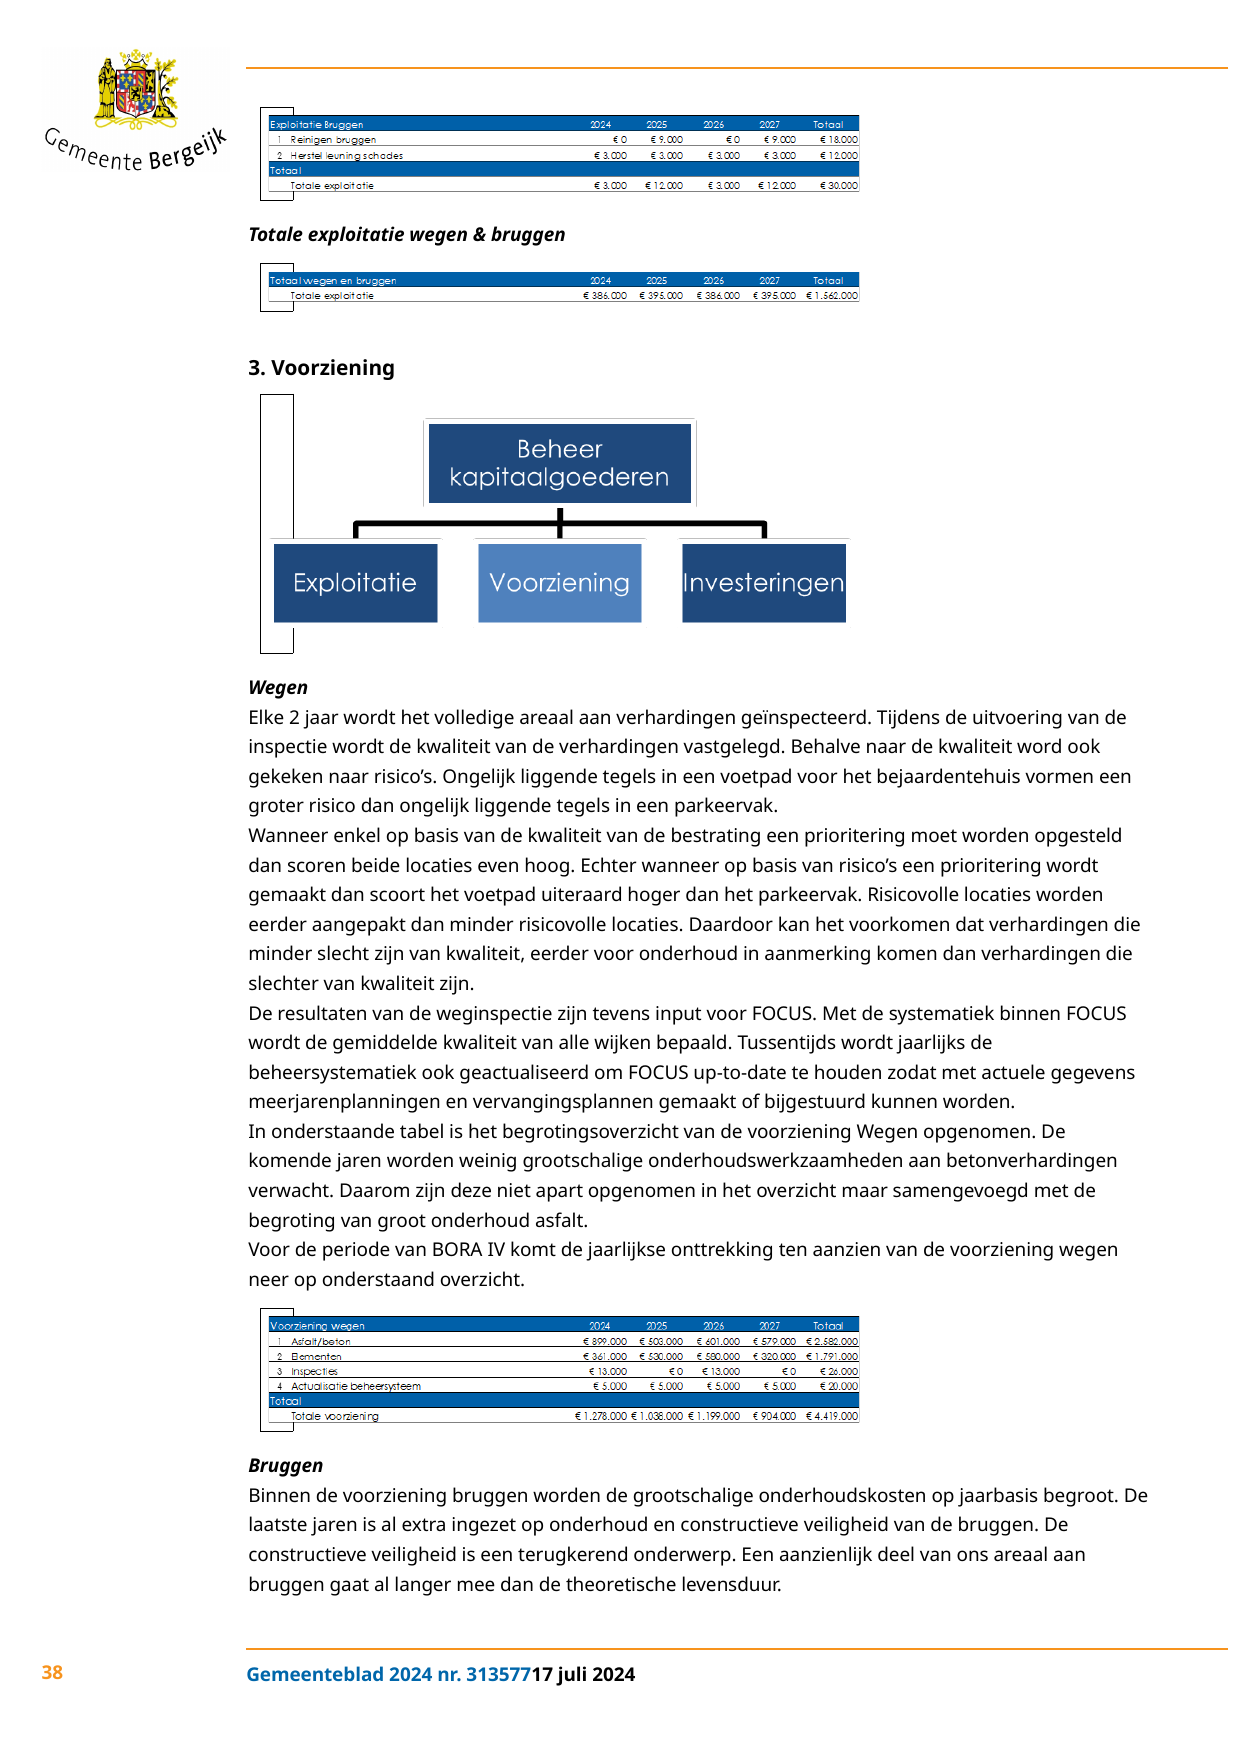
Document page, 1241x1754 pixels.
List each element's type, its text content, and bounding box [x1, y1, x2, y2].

text 3. Voorziening [248, 353, 1152, 382]
picture [41, 47, 231, 172]
text In onderstaande tabel is het begrotingsoverzicht van de voorziening Wegen opgenomen. De komende jaren worden weinig grootschalige onderhoudswerkzaamheden aan betonverhardingen verwacht. Daarom zijn deze niet apart opgenomen in het overzicht maar samengevoegd met de begroting van groot onderhoud asfalt. [248, 1118, 1152, 1233]
picture [268, 402, 860, 644]
text Binnen de voorziening bruggen worden de grootschalige onderhoudskosten op jaarbasis begroot. De laatste jaren is al extra ingezet op onderhoud en constructieve veiligheid van de bruggen. De constructieve veiligheid is een terugkerend onderwerp. Een aanzienlijk deel van ons areaal aan bruggen gaat al langer mee dan de theoretische levensduur. [248, 1482, 1152, 1597]
text Wegen [248, 674, 1152, 700]
picture [268, 115, 860, 192]
text De resultaten van de weginspectie zijn tevens input voor FOCUS. Met de systematiek binnen FOCUS wordt de gemiddelde kwaliteit van alle wijken bepaald. Tussentijds wordt jaarlijks de beheersystematiek ook geactualiseerd om FOCUS up-to-date te houden zodat met actuele gegevens meerjarenplanningen en vervangingsplannen gemaakt of bijgestuurd kunnen worden. [248, 1000, 1152, 1114]
text Elke 2 jaar wordt het volledige areaal aan verhardingen geïnspecteerd. Tijdens de uitvoering van de inspectie wordt de kwaliteit van de verhardingen vastgelegd. Behalve naar de kwaliteit word ook gekeken naar risico’s. Ongelijk liggende tegels in een voetpad voor het bejaardentehuis vormen een groter risico dan ongelijk liggende tegels in een parkeervak. [248, 704, 1152, 818]
text Voor de periode van BORA IV komt de jaarlijkse onttrekking ten aanzien van de voorziening wegen neer op onderstaand overzicht. [248, 1236, 1152, 1292]
text Totale exploitatie wegen & bruggen [248, 222, 1152, 247]
text Bruggen [248, 1452, 1152, 1478]
text Wanneer enkel op basis van de kwaliteit van de bestrating een prioritering moet worden opgesteld dan scoren beide locaties even hoog. Echter wanneer op basis van risico’s een prioritering wordt gemaakt dan scoort het voetpad uiteraard hoger dan het parkeervak. Risicovolle locaties worden eerder aangepakt dan minder risicovolle locaties. Daardoor kan het voorkomen dat verhardingen die minder slecht zijn van kwaliteit, eerder voor onderhoud in aanmerking komen dan verhardingen die slechter van kwaliteit zijn. [248, 822, 1152, 996]
picture [268, 272, 860, 302]
picture [268, 1316, 860, 1423]
